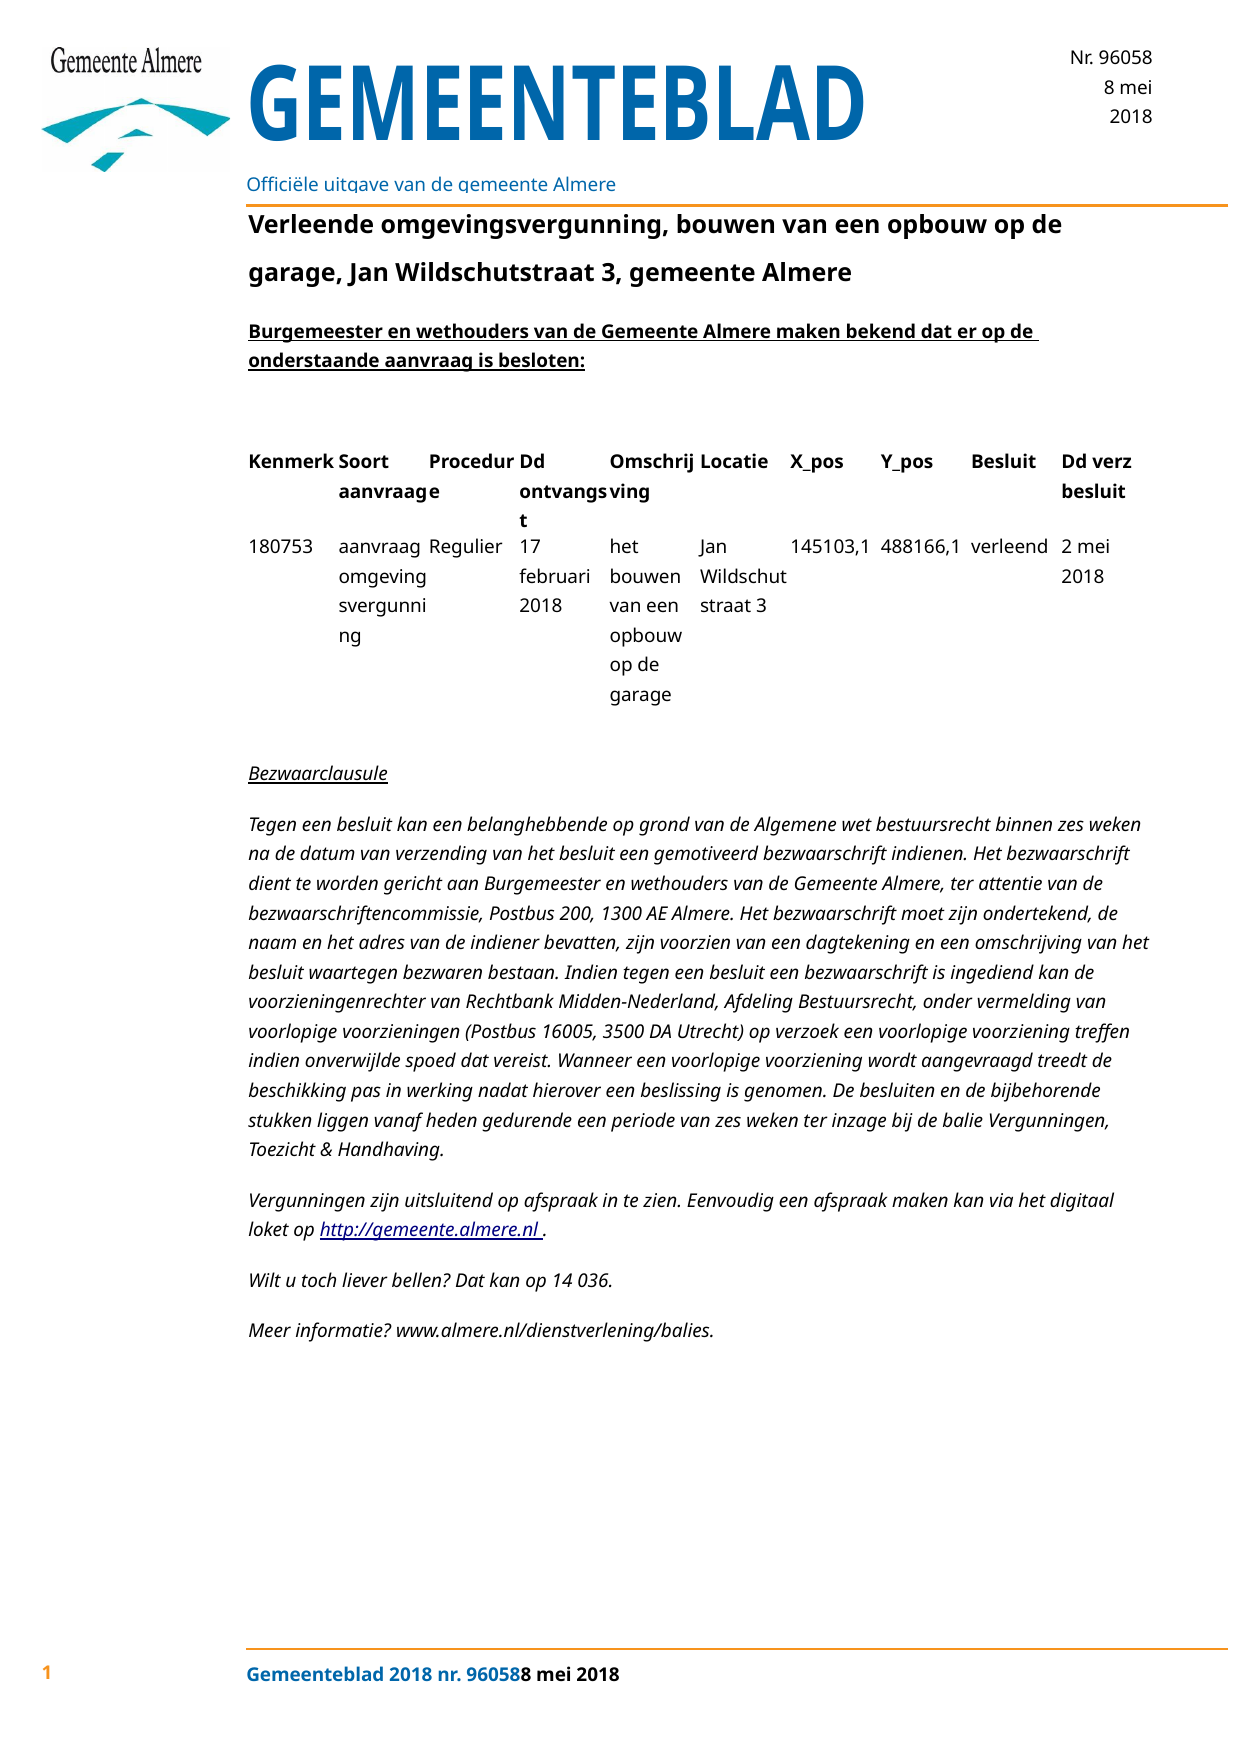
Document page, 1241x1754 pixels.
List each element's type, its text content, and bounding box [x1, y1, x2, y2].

table_cell aanvraag omgevingsvergunning [338, 533, 429, 707]
table_cell 488166,1 [881, 533, 971, 707]
table_cell 17 februari 2018 [519, 533, 609, 707]
table_cell verleend [971, 533, 1061, 707]
picture [41, 47, 231, 172]
table_header Dd ontvangst [519, 449, 609, 533]
table_header Omschrijving [609, 449, 700, 533]
table_header X_pos [790, 449, 881, 533]
table_header Y_pos [881, 449, 971, 533]
table_cell het bouwen van een opbouw op de garage [609, 533, 700, 707]
table_cell Jan Wildschutstraat 3 [700, 533, 790, 707]
text Verleende omgevingsvergunning, bouwen van een opbouw op de garage, Jan Wildschutstraat 3, gemeente Almere [248, 207, 1152, 288]
table_header Dd verz besluit [1061, 449, 1152, 533]
text Vergunningen zijn uitsluitend op afspraak in te zien. Eenvoudig een afspraak maken kan via het digitaal loket op http://gemeente.almere.nl . [248, 1187, 1152, 1242]
table_cell Regulier [429, 533, 519, 707]
table_cell 145103,1 [790, 533, 881, 707]
text Bezwaarclausule [248, 761, 1152, 786]
text Meer informatie? www.almere.nl/dienstverlening/balies. [248, 1317, 1152, 1343]
table_cell 2 mei 2018 [1061, 533, 1152, 707]
text Burgemeester en wethouders van de Gemeente Almere maken bekend dat er op de onderstaande aanvraag is besloten: [248, 318, 1152, 373]
table_header Besluit [971, 449, 1061, 533]
table_header Soort aanvraag [338, 449, 429, 533]
table_header Procedure [429, 449, 519, 533]
text Wilt u toch liever bellen? Dat kan op 14 036. [248, 1267, 1152, 1293]
table_header Kenmerk [248, 449, 338, 533]
text Tegen een besluit kan een belanghebbende op grond van de Algemene wet bestuursrecht binnen zes weken na de datum van verzending van het besluit een gemotiveerd bezwaarschrift indienen. Het bezwaarschrift dient te worden gericht aan Burgemeester en wethouders van de Gemeente Almere, ter attentie van de bezwaarschriftencommissie, Postbus 200, 1300 AE Almere. Het bezwaarschrift moet zijn ondertekend, de naam en het adres van de indiener bevatten, zijn voorzien van een dagtekening en een omschrijving van het besluit waartegen bezwaren bestaan. Indien tegen een besluit een bezwaarschrift is ingediend kan de voorzieningenrechter van Rechtbank Midden-Nederland, Afdeling Bestuursrecht, onder vermelding van voorlopige voorzieningen (Postbus 16005, 3500 DA Utrecht) op verzoek een voorlopige voorziening treffen indien onverwijlde spoed dat vereist. Wanneer een voorlopige voorziening wordt aangevraagd treedt de beschikking pas in werking nadat hierover een beslissing is genomen. De besluiten en de bijbehorende stukken liggen vanaf heden gedurende een periode van zes weken ter inzage bij de balie Vergunningen, Toezicht & Handhaving. [248, 811, 1152, 1162]
table_header Locatie [700, 449, 790, 533]
table_cell 180753 [248, 533, 338, 707]
